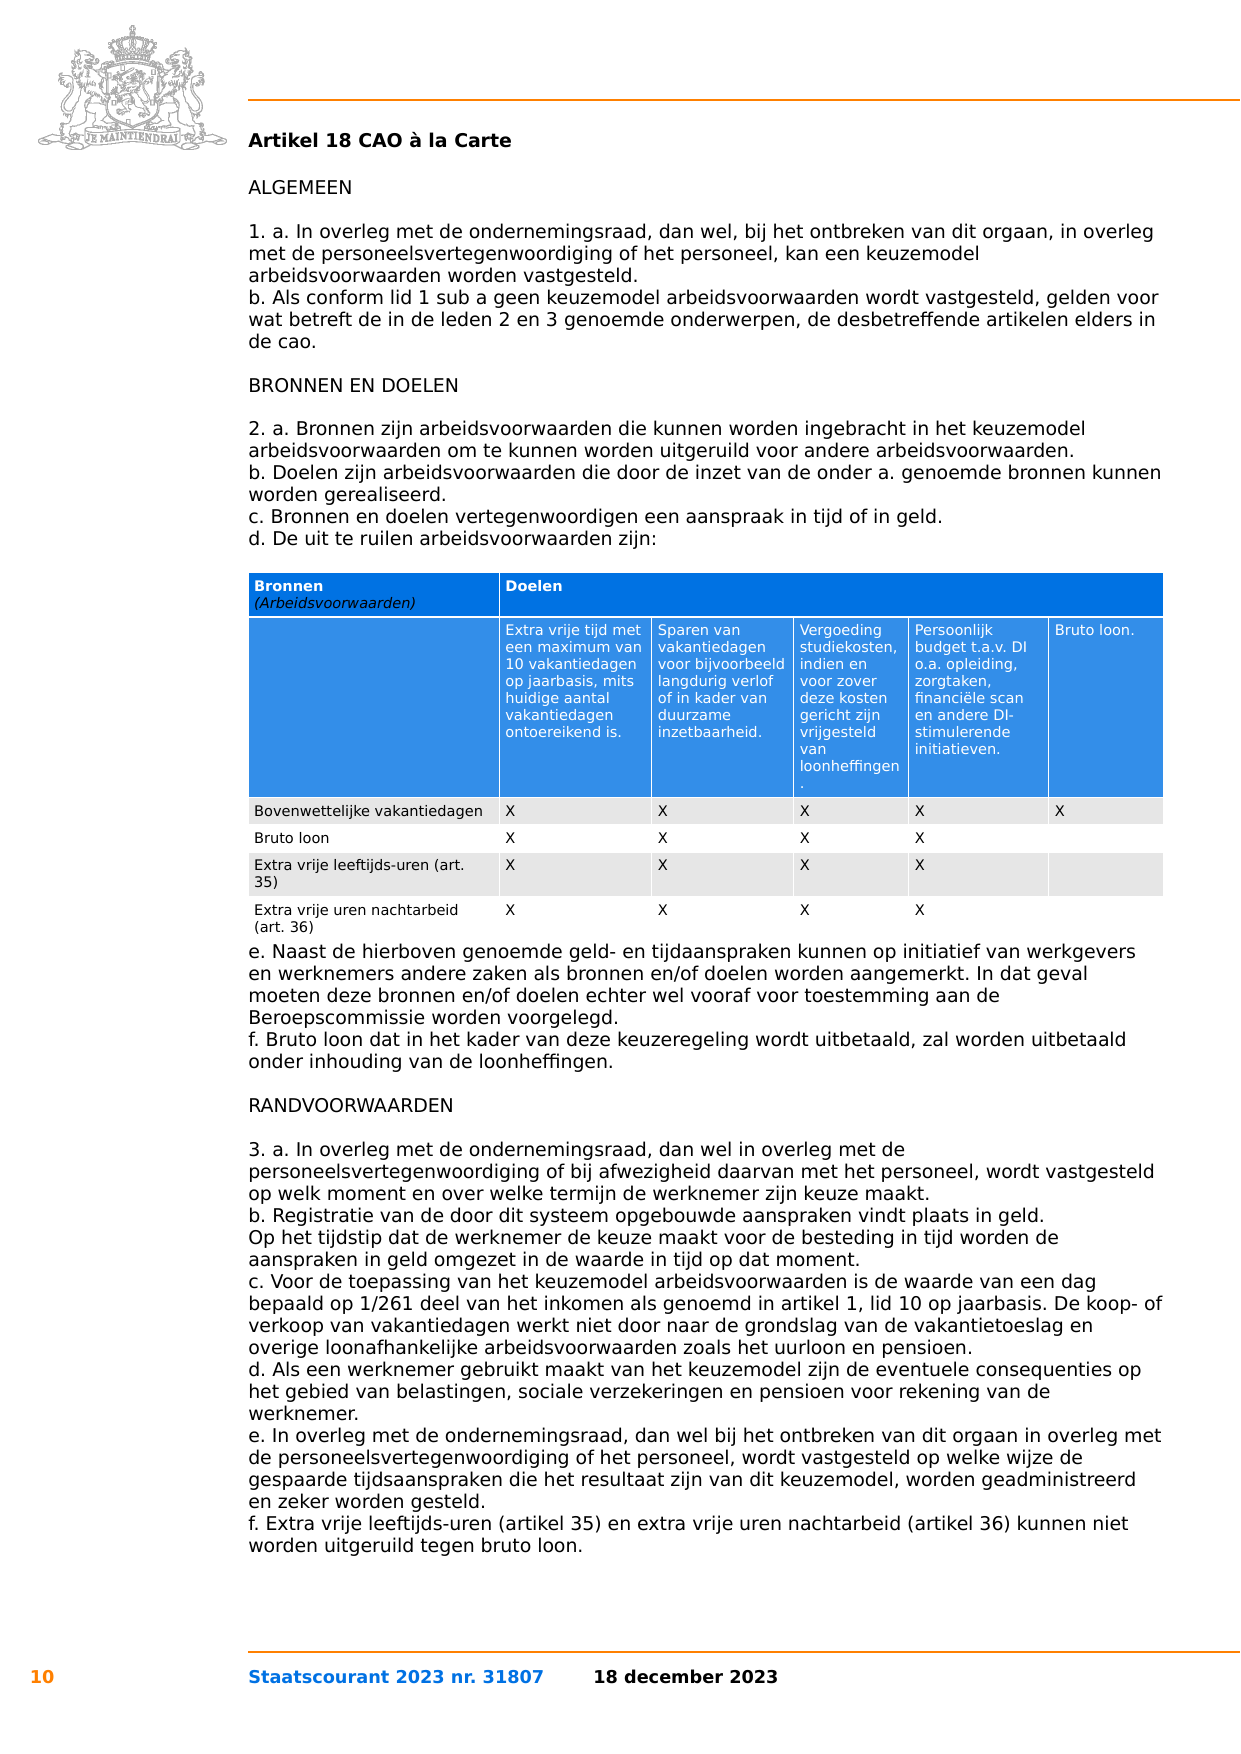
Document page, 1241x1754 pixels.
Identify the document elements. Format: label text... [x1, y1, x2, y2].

table_cell X [500, 853, 651, 896]
text Op het tijdstip dat de werknemer de keuze maakt voor de besteding in tijd worden de aanspraken in geld omgezet in de waarde in tijd op dat moment. [248, 1227, 1163, 1271]
table_header Bronnen (Arbeidsvoorwaarden) [249, 573, 499, 616]
table_cell X [909, 798, 1048, 824]
table_cell Extra vrije tijd met een maximum van 10 vakantiedagen op jaarbasis, mits huidige aantal vakantiedagen ontoereikend is. [500, 618, 651, 797]
table_cell X [794, 798, 908, 824]
text b. Doelen zijn arbeidsvoorwaarden die door de inzet van de onder a. genoemde bronnen kunnen worden gerealiseerd. [248, 462, 1163, 506]
subtitle Artikel 18 CAO à la Carte [248, 130, 1163, 152]
table_cell X [500, 825, 651, 851]
text e. Naast de hierboven genoemde geld- en tijdaanspraken kunnen op initiatief van werkgevers en werknemers andere zaken als bronnen en/of doelen worden aangemerkt. In dat geval moeten deze bronnen en/of doelen echter wel vooraf voor toestemming aan de Beroepscommissie worden voorgelegd. [248, 941, 1163, 1029]
table_cell X [500, 798, 651, 824]
table_cell Bruto loon [249, 825, 499, 851]
picture [38, 25, 227, 150]
table_cell [1049, 897, 1163, 940]
table_cell X [794, 825, 908, 851]
table_cell [249, 618, 499, 797]
text b. Registratie van de door dit systeem opgebouwde aanspraken vindt plaats in geld. [248, 1205, 1163, 1227]
text c. Bronnen en doelen vertegenwoordigen een aanspraak in tijd of in geld. [248, 506, 1163, 528]
table_cell X [794, 853, 908, 896]
table_cell Vergoeding studiekosten, indien en voor zover deze kosten gericht zijn vrijgesteld van loonheffingen. [794, 618, 908, 797]
text 3. a. In overleg met de ondernemingsraad, dan wel in overleg met de personeelsvertegenwoordiging of bij afwezigheid daarvan met het personeel, wordt vastgesteld op welk moment en over welke termijn de werknemer zijn keuze maakt. [248, 1139, 1163, 1205]
text d. Als een werknemer gebruikt maakt van het keuzemodel zijn de eventuele consequenties op het gebied van belastingen, sociale verzekeringen en pensioen voor rekening van de werknemer. [248, 1359, 1163, 1424]
text b. Als conform lid 1 sub a geen keuzemodel arbeidsvoorwaarden wordt vastgesteld, gelden voor wat betreft de in de leden 2 en 3 genoemde onderwerpen, de desbetreffende artikelen elders in de cao. [248, 287, 1163, 353]
table_cell X [500, 897, 651, 940]
table_cell [1049, 853, 1163, 896]
table_cell X [909, 853, 1048, 896]
table_cell X [652, 825, 793, 851]
table_cell Bovenwettelijke vakantiedagen [249, 798, 499, 824]
text 1. a. In overleg met de ondernemingsraad, dan wel, bij het ontbreken van dit orgaan, in overleg met de personeelsvertegenwoordiging of het personeel, kan een keuzemodel arbeidsvoorwaarden worden vastgesteld. [248, 221, 1163, 287]
table_cell X [794, 897, 908, 940]
table_cell [1049, 825, 1163, 851]
table_cell Persoonlijk budget t.a.v. DI o.a. opleiding, zorgtaken, financiële scan en andere DI-stimulerende initiatieven. [909, 618, 1048, 797]
subtitle ALGEMEEN [248, 177, 1163, 199]
text f. Bruto loon dat in het kader van deze keuzeregeling wordt uitbetaald, zal worden uitbetaald onder inhouding van de loonheffingen. [248, 1029, 1163, 1073]
table_cell X [652, 853, 793, 896]
text e. In overleg met de ondernemingsraad, dan wel bij het ontbreken van dit orgaan in overleg met de personeelsvertegenwoordiging of het personeel, wordt vastgesteld op welke wijze de gespaarde tijdsaanspraken die het resultaat zijn van dit keuzemodel, worden geadministreerd en zeker worden gesteld. [248, 1424, 1163, 1512]
table_cell Sparen van vakantiedagen voor bijvoorbeeld langdurig verlof of in kader van duurzame inzetbaarheid. [652, 618, 793, 797]
table_cell X [1049, 798, 1163, 824]
subtitle RANDVOORWAARDEN [248, 1095, 1163, 1117]
text c. Voor de toepassing van het keuzemodel arbeidsvoorwaarden is de waarde van een dag bepaald op 1/261 deel van het inkomen als genoemd in artikel 1, lid 10 op jaarbasis. De koop- of verkoop van vakantiedagen werkt niet door naar de grondslag van de vakantietoeslag en overige loonafhankelijke arbeidsvoorwaarden zoals het uurloon en pensioen. [248, 1271, 1163, 1359]
text d. De uit te ruilen arbeidsvoorwaarden zijn: [248, 528, 1163, 550]
table_cell Bruto loon. [1049, 618, 1163, 797]
subtitle BRONNEN EN DOELEN [248, 374, 1163, 396]
table_header Doelen [500, 573, 1163, 616]
table_cell Extra vrije uren nachtarbeid (art. 36) [249, 897, 499, 940]
table_cell Extra vrije leeftijds-uren (art. 35) [249, 853, 499, 896]
text f. Extra vrije leeftijds-uren (artikel 35) en extra vrije uren nachtarbeid (artikel 36) kunnen niet worden uitgeruild tegen bruto loon. [248, 1512, 1163, 1556]
table_cell X [909, 897, 1048, 940]
table_cell X [909, 825, 1048, 851]
table_cell X [652, 798, 793, 824]
text 2. a. Bronnen zijn arbeidsvoorwaarden die kunnen worden ingebracht in het keuzemodel arbeidsvoorwaarden om te kunnen worden uitgeruild voor andere arbeidsvoorwaarden. [248, 418, 1163, 462]
table_cell X [652, 897, 793, 940]
